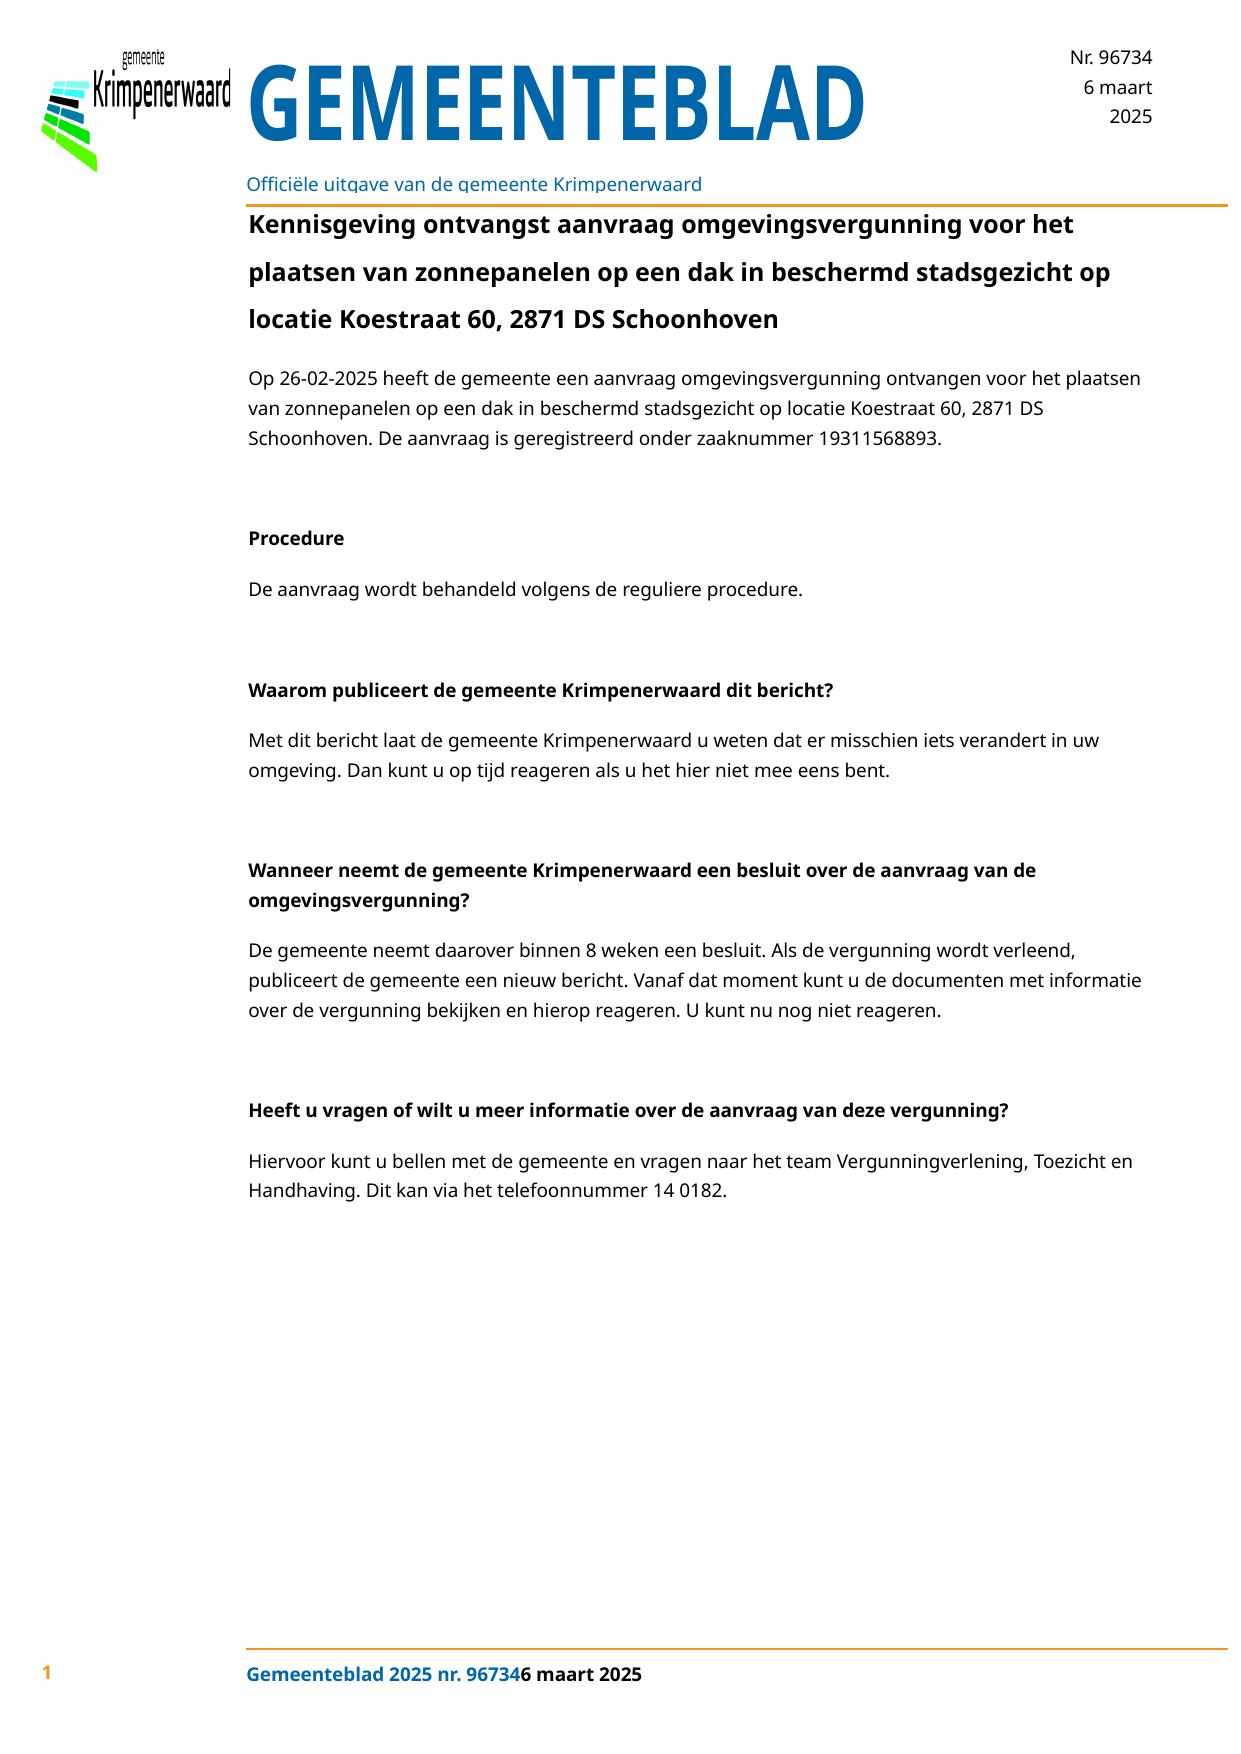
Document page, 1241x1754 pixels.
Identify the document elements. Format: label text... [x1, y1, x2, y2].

text Hiervoor kunt u bellen met de gemeente en vragen naar het team Vergunningverlening, Toezicht en Handhaving. Dit kan via het telefoonnummer 14 0182. [248, 1148, 1152, 1203]
text Procedure [248, 526, 1152, 551]
text Heeft u vragen of wilt u meer informatie over de aanvraag van deze vergunning? [248, 1098, 1152, 1123]
text De aanvraag wordt behandeld volgens de reguliere procedure. [248, 576, 1152, 602]
picture [41, 47, 231, 172]
text Wanneer neemt de gemeente Krimpenerwaard een besluit over de aanvraag van de omgevingsvergunning? [248, 858, 1152, 913]
text De gemeente neemt daarover binnen 8 weken een besluit. Als de vergunning wordt verleend, publiceert de gemeente een nieuw bericht. Vanaf dat moment kunt u de documenten met informatie over de vergunning bekijken en hierop reageren. U kunt nu nog niet reageren. [248, 938, 1152, 1022]
text Met dit bericht laat de gemeente Krimpenerwaard u weten dat er misschien iets verandert in uw omgeving. Dan kunt u op tijd reageren als u het hier niet mee eens bent. [248, 727, 1152, 782]
text Waarom publiceert de gemeente Krimpenerwaard dit bericht? [248, 677, 1152, 702]
text Op 26-02-2025 heeft de gemeente een aanvraag omgevingsvergunning ontvangen voor het plaatsen van zonnepanelen op een dak in beschermd stadsgezicht op locatie Koestraat 60, 2871 DS Schoonhoven. De aanvraag is geregistreerd onder zaaknummer 19311568893. [248, 366, 1152, 450]
text Kennisgeving ontvangst aanvraag omgevingsvergunning voor het plaatsen van zonnepanelen op een dak in beschermd stadsgezicht op locatie Koestraat 60, 2871 DS Schoonhoven [248, 207, 1152, 336]
